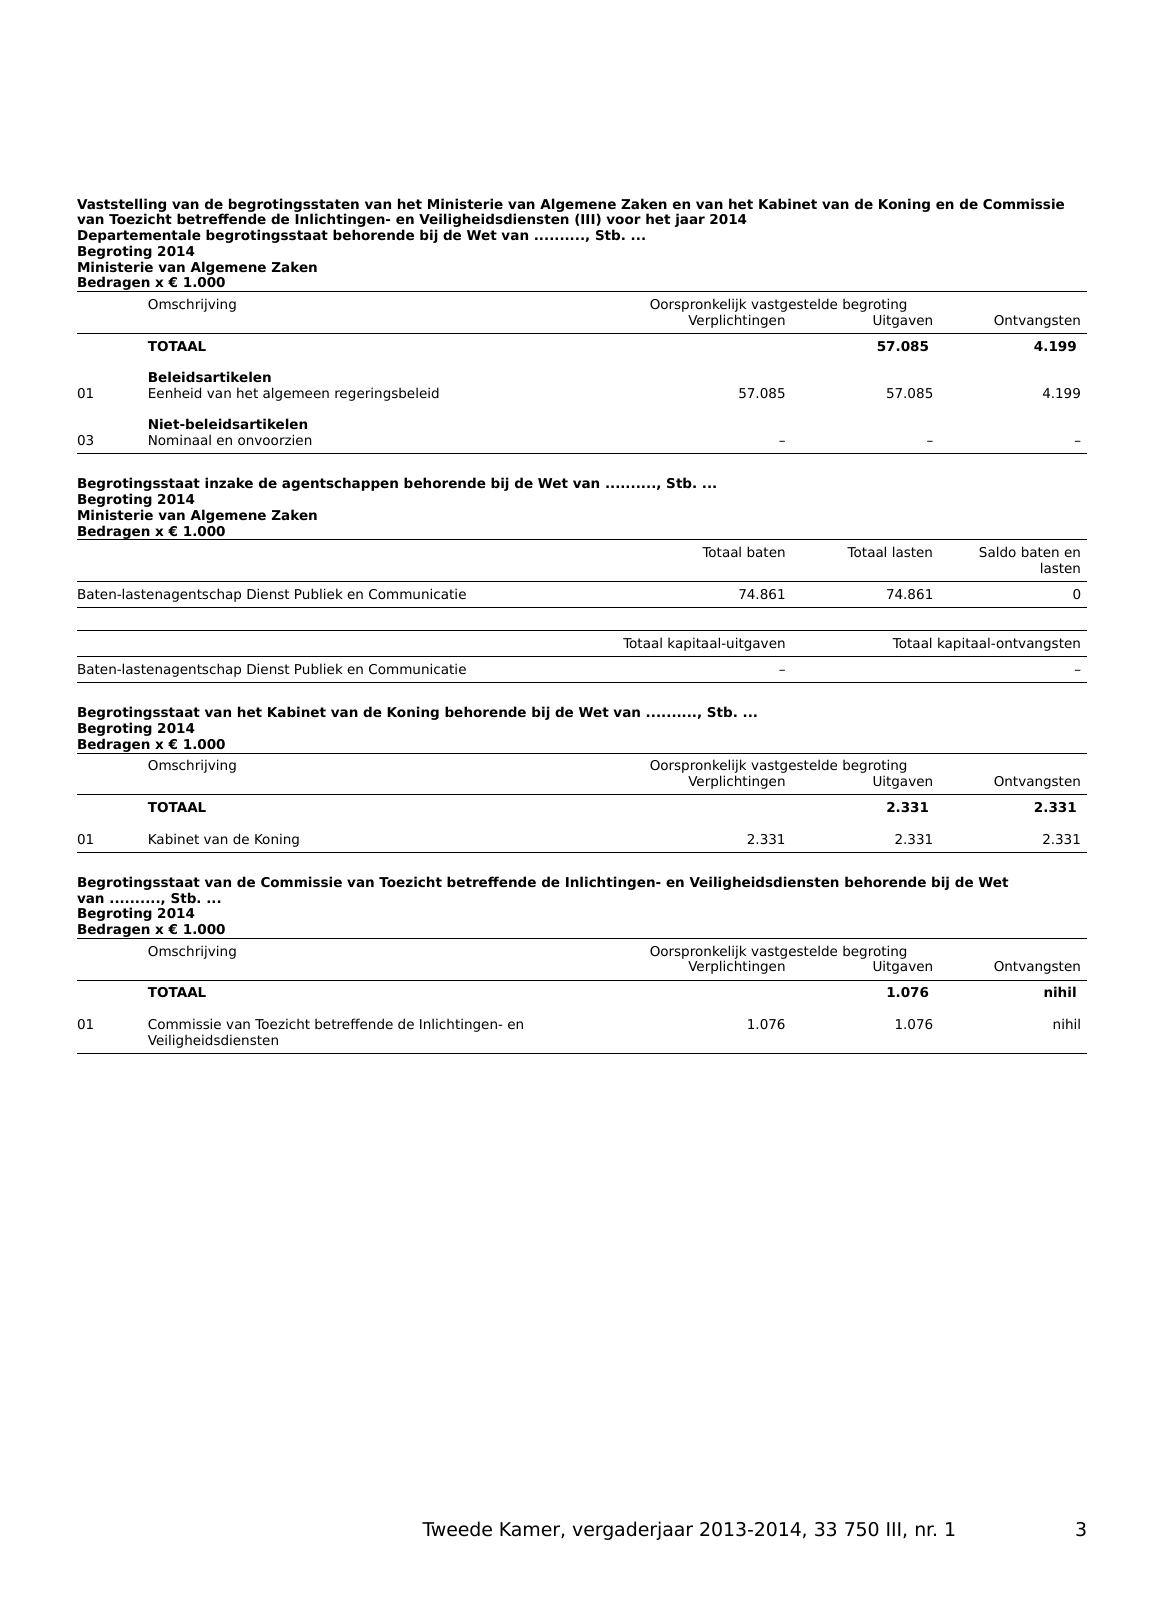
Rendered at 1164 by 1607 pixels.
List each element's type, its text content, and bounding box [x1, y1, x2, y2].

table_cell [142, 959, 644, 979]
table_cell Oorspronkelijk vastgestelde begroting [644, 292, 1087, 312]
table_cell nihil [939, 1017, 1087, 1053]
table_cell Uitgaven [791, 959, 939, 979]
table_cell [77, 774, 142, 794]
table_cell [77, 959, 142, 979]
table_cell [142, 1001, 644, 1017]
table_cell 1.076 [791, 981, 939, 1001]
table_cell 2.331 [939, 795, 1087, 816]
table_cell [791, 401, 939, 417]
table_cell Ontvangsten [939, 312, 1087, 333]
table_cell [77, 981, 142, 1001]
table_cell [142, 774, 644, 794]
table_cell [644, 795, 791, 816]
table_cell Totaal lasten [791, 540, 939, 581]
table_cell [939, 370, 1087, 386]
table_cell – [644, 433, 791, 453]
table_cell [939, 354, 1087, 370]
table_cell 57.085 [791, 334, 939, 354]
table_cell 4.199 [939, 334, 1087, 354]
table_cell Verplichtingen [644, 959, 791, 979]
table_cell [77, 292, 142, 312]
table_cell 74.861 [791, 582, 939, 607]
table_cell TOTAAL [142, 981, 644, 1001]
table_cell Verplichtingen [644, 312, 791, 333]
table_cell TOTAAL [142, 795, 644, 816]
table_header Begrotingsstaat van het Kabinet van de Koning behorende bij de Wet van .........., Stb. ... Begroting 2014 Bedragen x € 1.000 [77, 705, 1087, 752]
table_cell Beleidsartikelen [142, 370, 644, 386]
table_cell [791, 816, 939, 831]
table_cell [791, 370, 939, 386]
table_cell [644, 1001, 791, 1017]
table_cell Ontvangsten [939, 959, 1087, 979]
table_cell – [791, 657, 1087, 682]
table_cell [142, 312, 644, 333]
table_cell [77, 939, 142, 959]
table_header Totaal kapitaal-uitgaven [496, 631, 791, 656]
table_cell nihil [939, 981, 1087, 1001]
table_cell Baten-lastenagentschap Dienst Publiek en Communicatie [77, 582, 644, 607]
table_cell – [496, 657, 791, 682]
table_cell [644, 370, 791, 386]
table_header Begrotingsstaat inzake de agentschappen behorende bij de Wet van .........., Stb. ... Begroting 2014 Ministerie van Algemene Zaken Bedragen x € 1.000 [77, 476, 1087, 539]
table_cell [939, 1001, 1087, 1017]
table_cell [77, 754, 142, 774]
table_cell Totaal baten [644, 540, 791, 581]
table_cell Baten-lastenagentschap Dienst Publiek en Communicatie [77, 657, 496, 682]
table_cell [142, 401, 644, 417]
table_cell [77, 354, 142, 370]
table_cell 74.861 [644, 582, 791, 607]
table_cell [644, 981, 791, 1001]
table_header Totaal kapitaal-ontvangsten [791, 631, 1087, 656]
table_cell 2.331 [939, 831, 1087, 852]
table_cell Ontvangsten [939, 774, 1087, 794]
table_cell [644, 354, 791, 370]
table_cell Omschrijving [142, 939, 644, 959]
table_cell Nominaal en onvoorzien [142, 433, 644, 453]
table_cell Commissie van Toezicht betreffende de Inlichtingen- en Veiligheidsdiensten [142, 1017, 644, 1053]
table_cell 01 [77, 1017, 142, 1053]
table_cell [77, 795, 142, 816]
table_cell [77, 816, 142, 831]
table_cell [77, 334, 142, 354]
table_cell 1.076 [791, 1017, 939, 1053]
table_cell [644, 334, 791, 354]
table_cell – [939, 433, 1087, 453]
table_header Begrotingsstaat van de Commissie van Toezicht betreffende de Inlichtingen- en Veiligheidsdiensten behorende bij de Wet van .........., Stb. ... Begroting 2014 Bedragen x € 1.000 [77, 875, 1087, 938]
table_cell [791, 417, 939, 433]
table_cell 01 [77, 386, 142, 401]
table_cell [77, 370, 142, 386]
table_cell Verplichtingen [644, 774, 791, 794]
table_cell [939, 816, 1087, 831]
table_cell [791, 1001, 939, 1017]
table_header Vaststelling van de begrotingsstaten van het Ministerie van Algemene Zaken en van het Kabinet van de Koning en de Commissie van Toezicht betreffende de Inlichtingen- en Veiligheidsdiensten (III) voor het jaar 2014 Departementale begrotingsstaat behorende bij de Wet van .........., Stb. ... Begroting 2014 Ministerie van Algemene Zaken Bedragen x € 1.000 [77, 196, 1087, 291]
table_cell Uitgaven [791, 312, 939, 333]
table_cell 57.085 [644, 386, 791, 401]
table_cell – [791, 433, 939, 453]
table_cell [142, 354, 644, 370]
table_cell [791, 354, 939, 370]
table_cell [77, 417, 142, 433]
table_cell [142, 816, 644, 831]
table_cell TOTAAL [142, 334, 644, 354]
table_cell 01 [77, 831, 142, 852]
table_cell Uitgaven [791, 774, 939, 794]
table_cell 2.331 [644, 831, 791, 852]
table_cell Saldo baten en lasten [939, 540, 1087, 581]
table_cell Oorspronkelijk vastgestelde begroting [644, 939, 1087, 959]
table_cell 03 [77, 433, 142, 453]
table_cell [644, 417, 791, 433]
table_cell Oorspronkelijk vastgestelde begroting [644, 754, 1087, 774]
table_cell 2.331 [791, 831, 939, 852]
table_cell [77, 1001, 142, 1017]
table_cell Omschrijving [142, 292, 644, 312]
table_cell Omschrijving [142, 754, 644, 774]
table_cell [77, 312, 142, 333]
table_cell 2.331 [791, 795, 939, 816]
table_cell 57.085 [791, 386, 939, 401]
table_cell [939, 417, 1087, 433]
table_cell Niet-beleidsartikelen [142, 417, 644, 433]
table_cell [77, 401, 142, 417]
table_cell Kabinet van de Koning [142, 831, 644, 852]
table_cell [939, 401, 1087, 417]
table_cell [644, 816, 791, 831]
table_cell [644, 401, 791, 417]
table_cell 4.199 [939, 386, 1087, 401]
table_cell 1.076 [644, 1017, 791, 1053]
table_cell [77, 540, 644, 581]
table_cell Eenheid van het algemeen regeringsbeleid [142, 386, 644, 401]
table_header [77, 631, 496, 656]
table_cell 0 [939, 582, 1087, 607]
